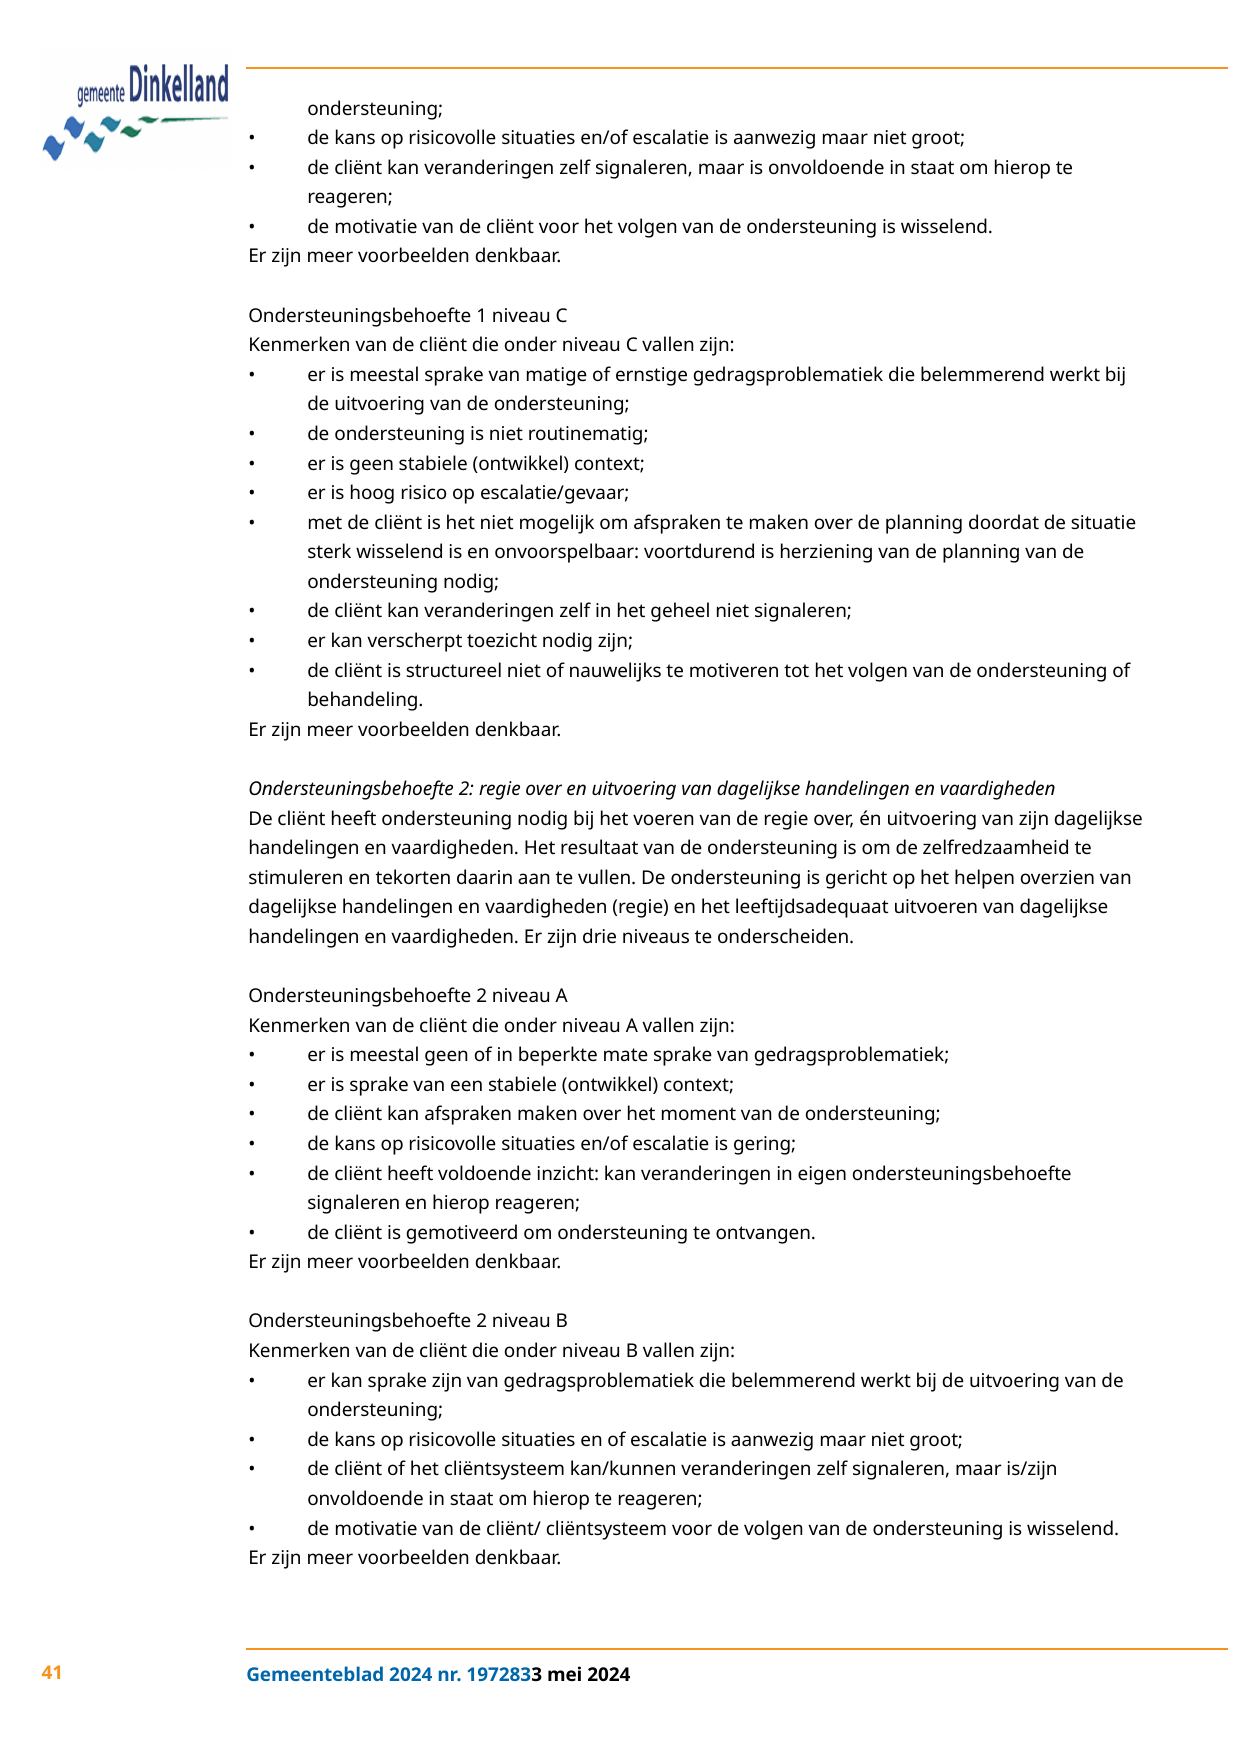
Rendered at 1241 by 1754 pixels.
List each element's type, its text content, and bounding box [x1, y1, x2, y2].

list de cliënt is structureel niet of nauwelijks te motiveren tot het volgen van de ondersteuning of behandeling. [248, 657, 1152, 712]
list ondersteuning; [248, 95, 1152, 121]
list er kan verscherpt toezicht nodig zijn; [248, 627, 1152, 653]
picture [41, 47, 231, 172]
text Er zijn meer voorbeelden denkbaar. [248, 716, 1152, 742]
list er is hoog risico op escalatie/gevaar; [248, 479, 1152, 505]
list de kans op risicovolle situaties en of escalatie is aanwezig maar niet groot; [248, 1426, 1152, 1452]
list met de cliënt is het niet mogelijk om afspraken te maken over de planning doordat de situatie sterk wisselend is en onvoorspelbaar: voortdurend is herziening van de planning van de ondersteuning nodig; [248, 509, 1152, 594]
list de motivatie van de cliënt voor het volgen van de ondersteuning is wisselend. [248, 213, 1152, 239]
text Ondersteuningsbehoefte 2 niveau B [248, 1308, 1152, 1333]
list er is sprake van een stabiele (ontwikkel) context; [248, 1071, 1152, 1097]
text Er zijn meer voorbeelden denkbaar. [248, 1248, 1152, 1274]
text Kenmerken van de cliënt die onder niveau C vallen zijn: [248, 331, 1152, 357]
list de ondersteuning is niet routinematig; [248, 420, 1152, 446]
text De cliënt heeft ondersteuning nodig bij het voeren van de regie over, én uitvoering van zijn dagelijkse handelingen en vaardigheden. Het resultaat van de ondersteuning is om de zelfredzaamheid te stimuleren en tekorten daarin aan te vullen. De ondersteuning is gericht op het helpen overzien van dagelijkse handelingen en vaardigheden (regie) en het leeftijdsadequaat uitvoeren van dagelijkse handelingen en vaardigheden. Er zijn drie niveaus te onderscheiden. [248, 805, 1152, 949]
list de cliënt is gemotiveerd om ondersteuning te ontvangen. [248, 1219, 1152, 1245]
list de motivatie van de cliënt/ cliëntsysteem voor de volgen van de ondersteuning is wisselend. [248, 1515, 1152, 1541]
text Kenmerken van de cliënt die onder niveau B vallen zijn: [248, 1337, 1152, 1363]
text Er zijn meer voorbeelden denkbaar. [248, 243, 1152, 268]
list er is geen stabiele (ontwikkel) context; [248, 450, 1152, 476]
text Ondersteuningsbehoefte 2 niveau A [248, 982, 1152, 1008]
list de cliënt kan afspraken maken over het moment van de ondersteuning; [248, 1101, 1152, 1126]
list de cliënt kan veranderingen zelf signaleren, maar is onvoldoende in staat om hierop te reageren; [248, 154, 1152, 209]
list er kan sprake zijn van gedragsproblematiek die belemmerend werkt bij de uitvoering van de ondersteuning; [248, 1367, 1152, 1422]
list de kans op risicovolle situaties en/of escalatie is aanwezig maar niet groot; [248, 124, 1152, 150]
list er is meestal geen of in beperkte mate sprake van gedragsproblematiek; [248, 1041, 1152, 1067]
list de kans op risicovolle situaties en/of escalatie is gering; [248, 1130, 1152, 1156]
list de cliënt of het cliëntsysteem kan/kunnen veranderingen zelf signaleren, maar is/zijn onvoldoende in staat om hierop te reageren; [248, 1456, 1152, 1511]
text Er zijn meer voorbeelden denkbaar. [248, 1544, 1152, 1570]
list er is meestal sprake van matige of ernstige gedragsproblematiek die belemmerend werkt bij de uitvoering van de ondersteuning; [248, 361, 1152, 416]
text Kenmerken van de cliënt die onder niveau A vallen zijn: [248, 1012, 1152, 1038]
text Ondersteuningsbehoefte 2: regie over en uitvoering van dagelijkse handelingen en vaardigheden [248, 775, 1152, 801]
list de cliënt kan veranderingen zelf in het geheel niet signaleren; [248, 598, 1152, 623]
text Ondersteuningsbehoefte 1 niveau C [248, 302, 1152, 328]
list de cliënt heeft voldoende inzicht: kan veranderingen in eigen ondersteuningsbehoefte signaleren en hierop reageren; [248, 1160, 1152, 1215]
